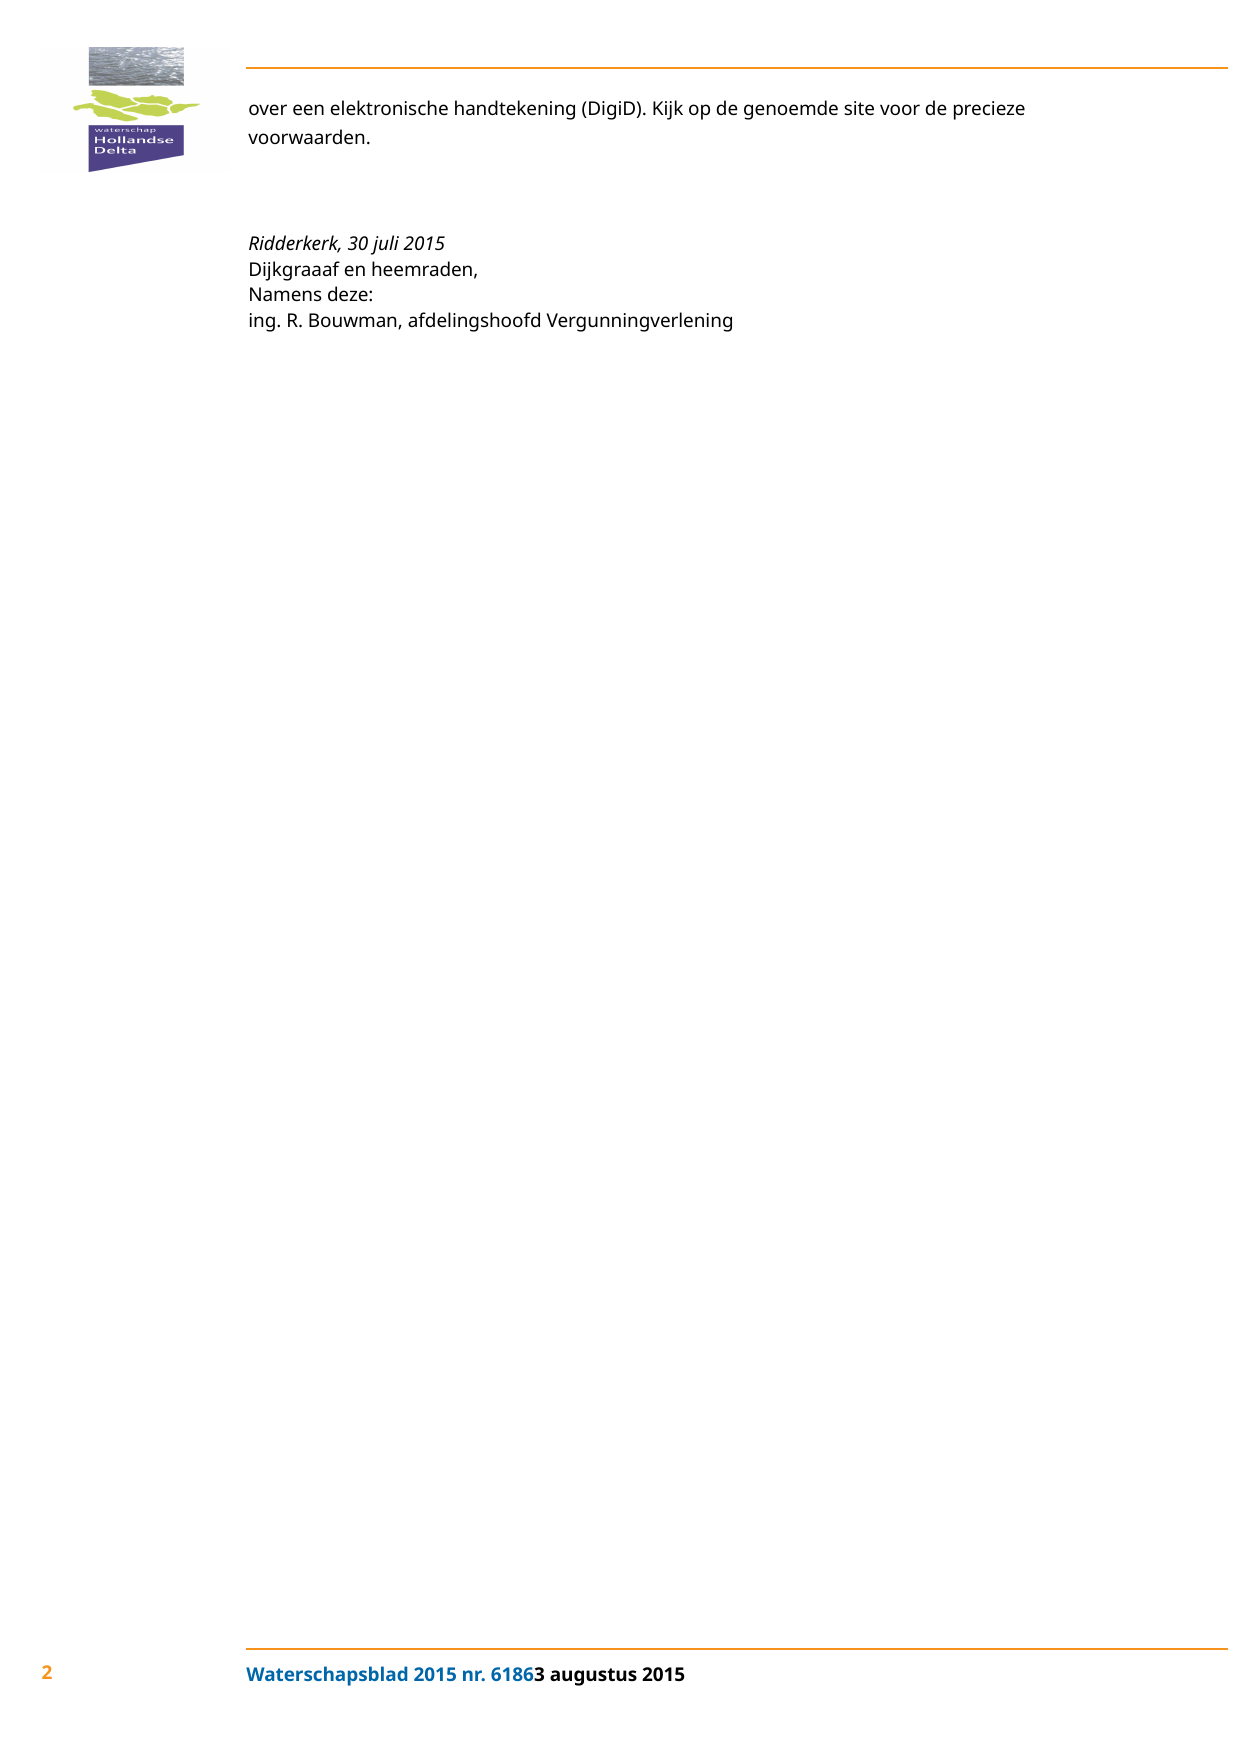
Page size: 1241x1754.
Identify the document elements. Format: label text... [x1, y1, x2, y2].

picture [41, 47, 231, 172]
text Ridderkerk, 30 juli 2015 [248, 230, 1152, 256]
text Dijkgraaaf en heemraden, [248, 256, 1152, 282]
text ing. R. Bouwman, afdelingshoofd Vergunningverlening [248, 307, 1152, 333]
text Namens deze: [248, 282, 1152, 307]
text over een elektronische handtekening (DigiD). Kijk op de genoemde site voor de precieze voorwaarden. [248, 95, 1152, 150]
